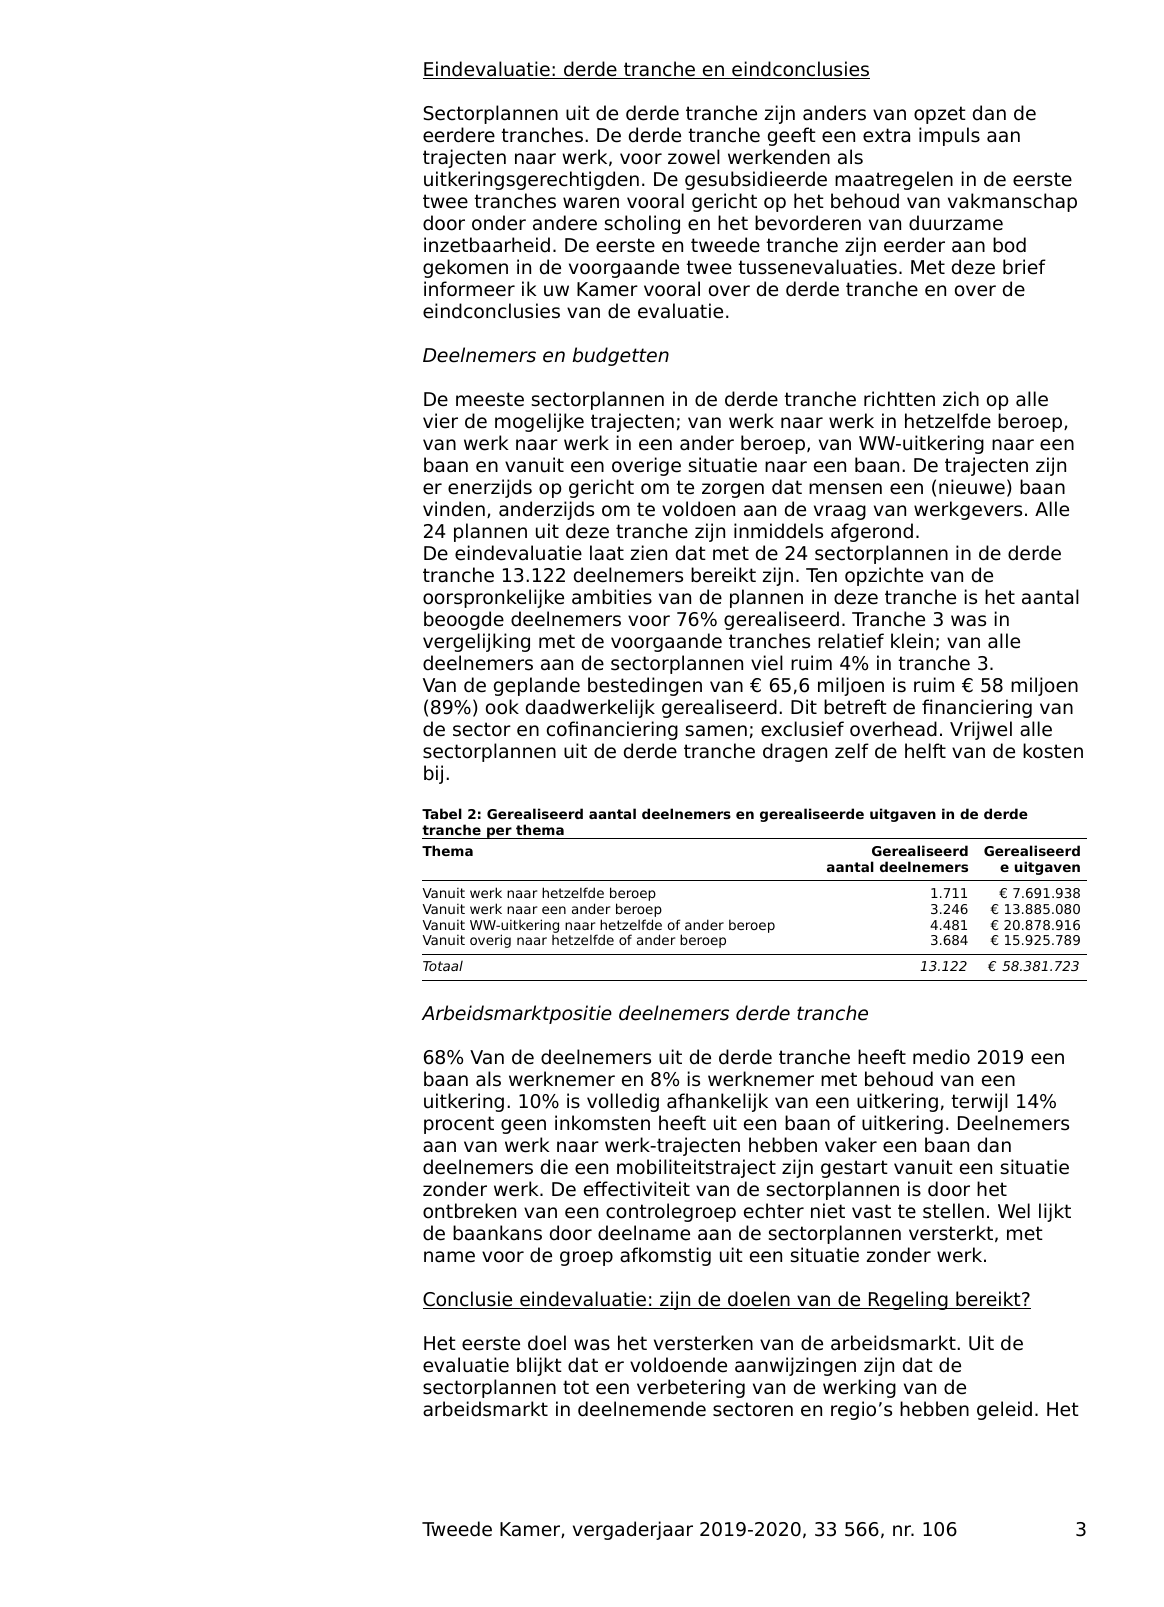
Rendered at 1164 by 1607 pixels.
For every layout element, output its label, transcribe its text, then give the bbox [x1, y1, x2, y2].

table_cell 1.711 [815, 881, 974, 902]
table_cell Vanuit overig naar hetzelfde of ander beroep [422, 933, 815, 953]
table_cell 3.246 [815, 902, 974, 917]
subtitle Eindevaluatie: derde tranche en eindconclusies [422, 59, 1087, 81]
table_cell Vanuit werk naar hetzelfde beroep [422, 881, 815, 902]
table_cell Vanuit WW-uitkering naar hetzelfde of ander beroep [422, 918, 815, 933]
table_cell € 7.691.938 [974, 881, 1087, 902]
table_cell Gerealiseerde uitgaven [974, 839, 1087, 880]
table_cell € 20.878.916 [974, 918, 1087, 933]
table_cell € 15.925.789 [974, 933, 1087, 953]
text De eindevaluatie laat zien dat met de 24 sectorplannen in de derde tranche 13.122 deelnemers bereikt zijn. Ten opzichte van de oorspronkelijke ambities van de plannen in deze tranche is het aantal beoogde deelnemers voor 76% gerealiseerd. Tranche 3 was in vergelijking met de voorgaande tranches relatief klein; van alle deelnemers aan de sectorplannen viel ruim 4% in tranche 3. [422, 543, 1087, 675]
table_cell Totaal [422, 955, 815, 980]
text 68% Van de deelnemers uit de derde tranche heeft medio 2019 een baan als werknemer en 8% is werknemer met behoud van een uitkering. 10% is volledig afhankelijk van een uitkering, terwijl 14% procent geen inkomsten heeft uit een baan of uitkering. Deelnemers aan van werk naar werk-trajecten hebben vaker een baan dan deelnemers die een mobiliteitstraject zijn gestart vanuit een situatie zonder werk. De effectiviteit van de sectorplannen is door het ontbreken van een controlegroep echter niet vast te stellen. Wel lijkt de baankans door deelname aan de sectorplannen versterkt, met name voor de groep afkomstig uit een situatie zonder werk. [422, 1047, 1087, 1267]
text Het eerste doel was het versterken van de arbeidsmarkt. Uit de evaluatie blijkt dat er voldoende aanwijzingen zijn dat de sectorplannen tot een verbetering van de werking van de arbeidsmarkt in deelnemende sectoren en regio’s hebben geleid. Het [422, 1333, 1087, 1421]
table_cell Gerealiseerd aantal deelnemers [815, 839, 974, 880]
table_cell Thema [422, 839, 815, 880]
text De meeste sectorplannen in de derde tranche richtten zich op alle vier de mogelijke trajecten; van werk naar werk in hetzelfde beroep, van werk naar werk in een ander beroep, van WW-uitkering naar een baan en vanuit een overige situatie naar een baan. De trajecten zijn er enerzijds op gericht om te zorgen dat mensen een (nieuwe) baan vinden, anderzijds om te voldoen aan de vraag van werkgevers. Alle 24 plannen uit deze tranche zijn inmiddels afgerond. [422, 389, 1087, 543]
table_cell € 58.381.723 [974, 955, 1087, 980]
subtitle Conclusie eindevaluatie: zijn de doelen van de Regeling bereikt? [422, 1289, 1087, 1311]
table_cell € 13.885.080 [974, 902, 1087, 917]
table_cell Vanuit werk naar een ander beroep [422, 902, 815, 917]
text Van de geplande bestedingen van € 65,6 miljoen is ruim € 58 miljoen (89%) ook daadwerkelijk gerealiseerd. Dit betreft de financiering van de sector en cofinanciering samen; exclusief overhead. Vrijwel alle sectorplannen uit de derde tranche dragen zelf de helft van de kosten bij. [422, 675, 1087, 785]
subtitle Arbeidsmarktpositie deelnemers derde tranche [422, 1003, 1087, 1025]
text Sectorplannen uit de derde tranche zijn anders van opzet dan de eerdere tranches. De derde tranche geeft een extra impuls aan trajecten naar werk, voor zowel werkenden als uitkeringsgerechtigden. De gesubsidieerde maatregelen in de eerste twee tranches waren vooral gericht op het behoud van vakmanschap door onder andere scholing en het bevorderen van duurzame inzetbaarheid. De eerste en tweede tranche zijn eerder aan bod gekomen in de voorgaande twee tussenevaluaties. Met deze brief informeer ik uw Kamer vooral over de derde tranche en over de eindconclusies van de evaluatie. [422, 103, 1087, 323]
table_cell 4.481 [815, 918, 974, 933]
table_cell 3.684 [815, 933, 974, 953]
subtitle Deelnemers en budgetten [422, 345, 1087, 367]
table_header Tabel 2: Gerealiseerd aantal deelnemers en gerealiseerde uitgaven in de derde tranche per thema [422, 807, 1087, 838]
table_cell 13.122 [815, 955, 974, 980]
